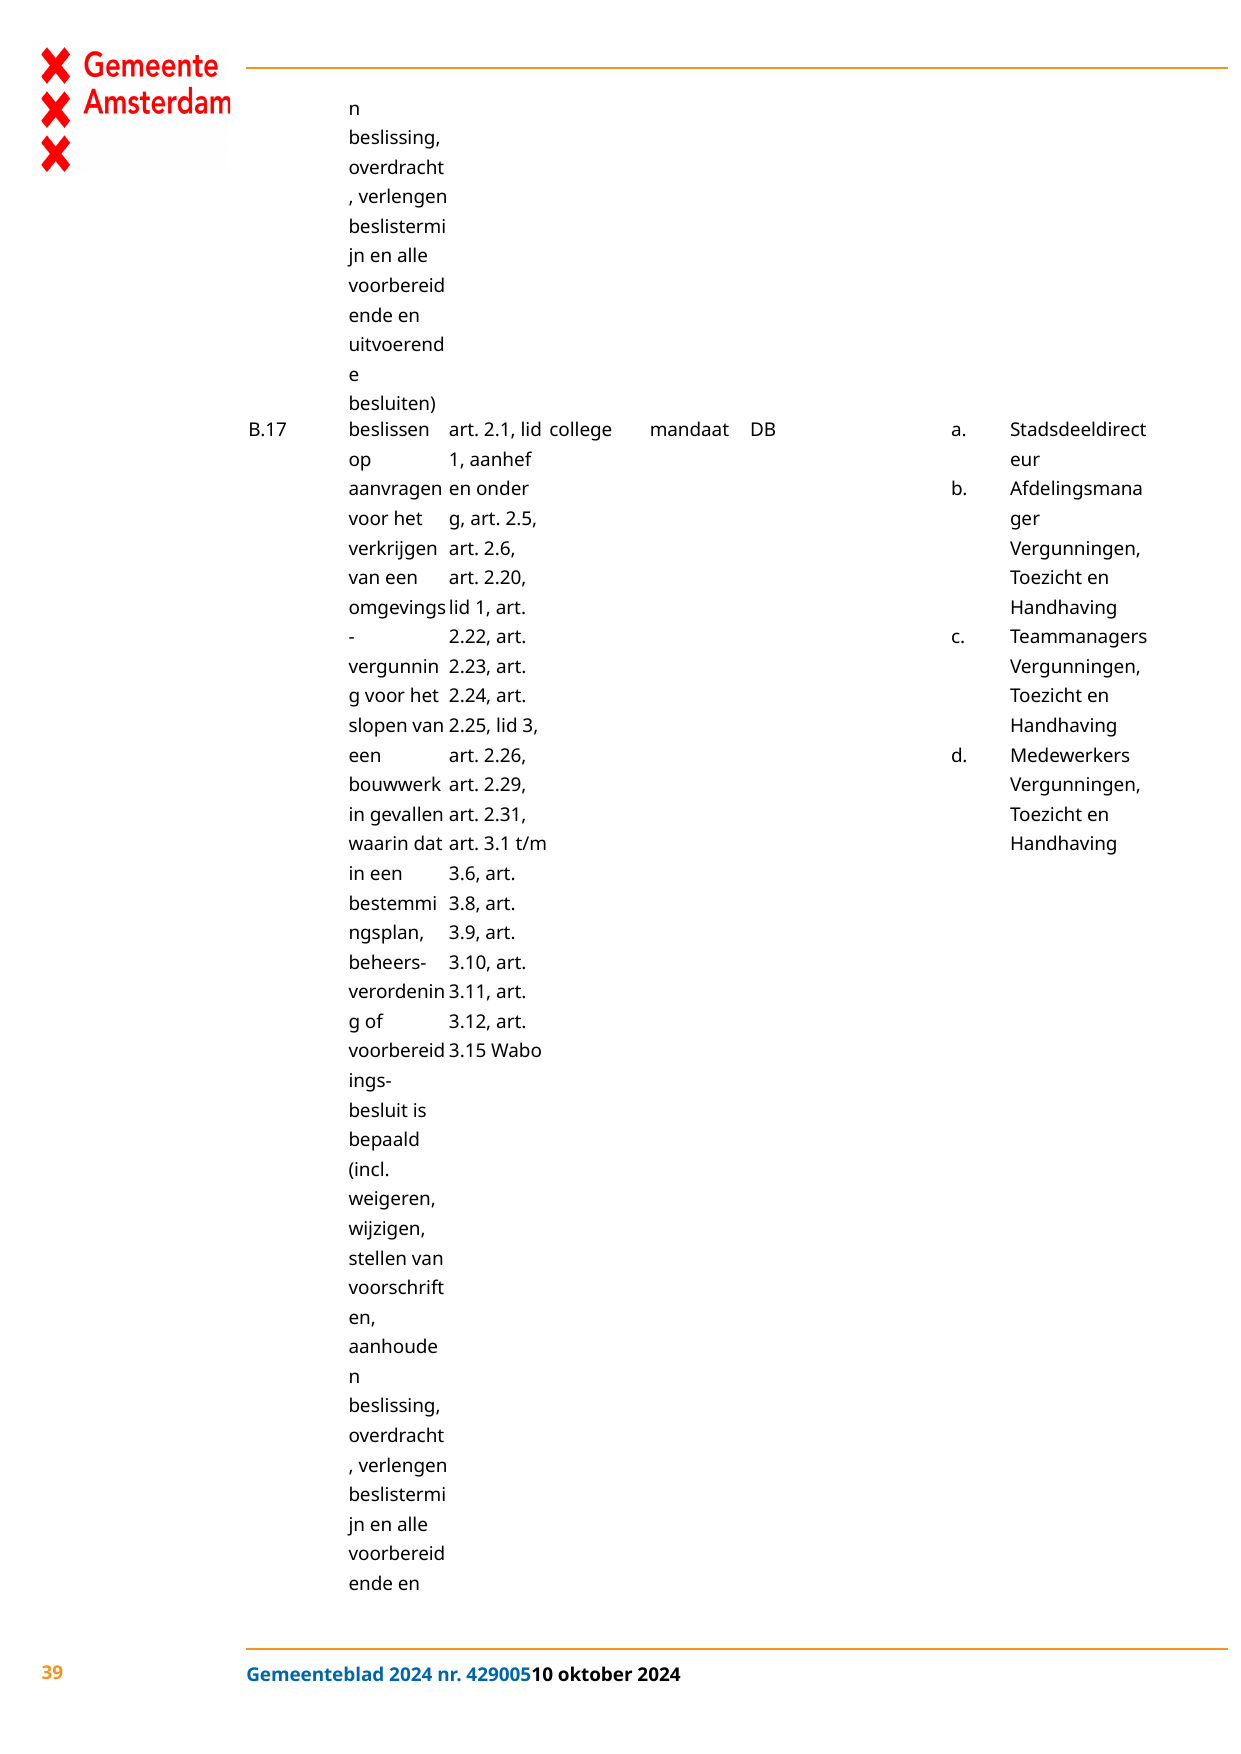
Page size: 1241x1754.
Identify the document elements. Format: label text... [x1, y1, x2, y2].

table_cell [549, 95, 649, 416]
picture [41, 47, 231, 172]
table_cell [750, 95, 850, 416]
table_cell Stadsdeeldirecteur Afdelingsmanager Vergunningen, Toezicht en Handhaving Teammanagers Vergunningen, Toezicht en Handhaving Medewerkers Vergunningen, Toezicht en Handhaving [951, 416, 1152, 1596]
table_cell B.17 [248, 416, 348, 1596]
table_cell beslissen op aanvragen voor het verkrijgen van een omgevings-vergunning voor het slopen van een bouwwerk in gevallen waarin dat in een bestemmingsplan, beheers-verordening of voorbereidings-besluit is bepaald (incl. weigeren, wijzigen, stellen van voorschriften, aanhouden beslissing, overdracht, verlengen beslistermijn en alle voorbereidende en [348, 416, 449, 1596]
table_cell DB [750, 416, 850, 1596]
table_cell [850, 416, 951, 1596]
table_cell [850, 95, 951, 416]
table_cell [248, 95, 348, 416]
table_cell n beslissing, overdracht, verlengen beslistermijn en alle voorbereidende en uitvoerende besluiten) [348, 95, 449, 416]
table_cell art. 2.1, lid 1, aanhef en onder g, art. 2.5, art. 2.6, art. 2.20, lid 1, art. 2.22, art. 2.23, art. 2.24, art. 2.25, lid 3, art. 2.26, art. 2.29, art. 2.31, art. 3.1 t/m 3.6, art. 3.8, art. 3.9, art. 3.10, art. 3.11, art. 3.12, art. 3.15 Wabo [449, 416, 549, 1596]
table_cell mandaat [650, 416, 750, 1596]
table_cell [449, 95, 549, 416]
table_cell [650, 95, 750, 416]
table_cell college [549, 416, 649, 1596]
table_cell [951, 95, 1152, 416]
